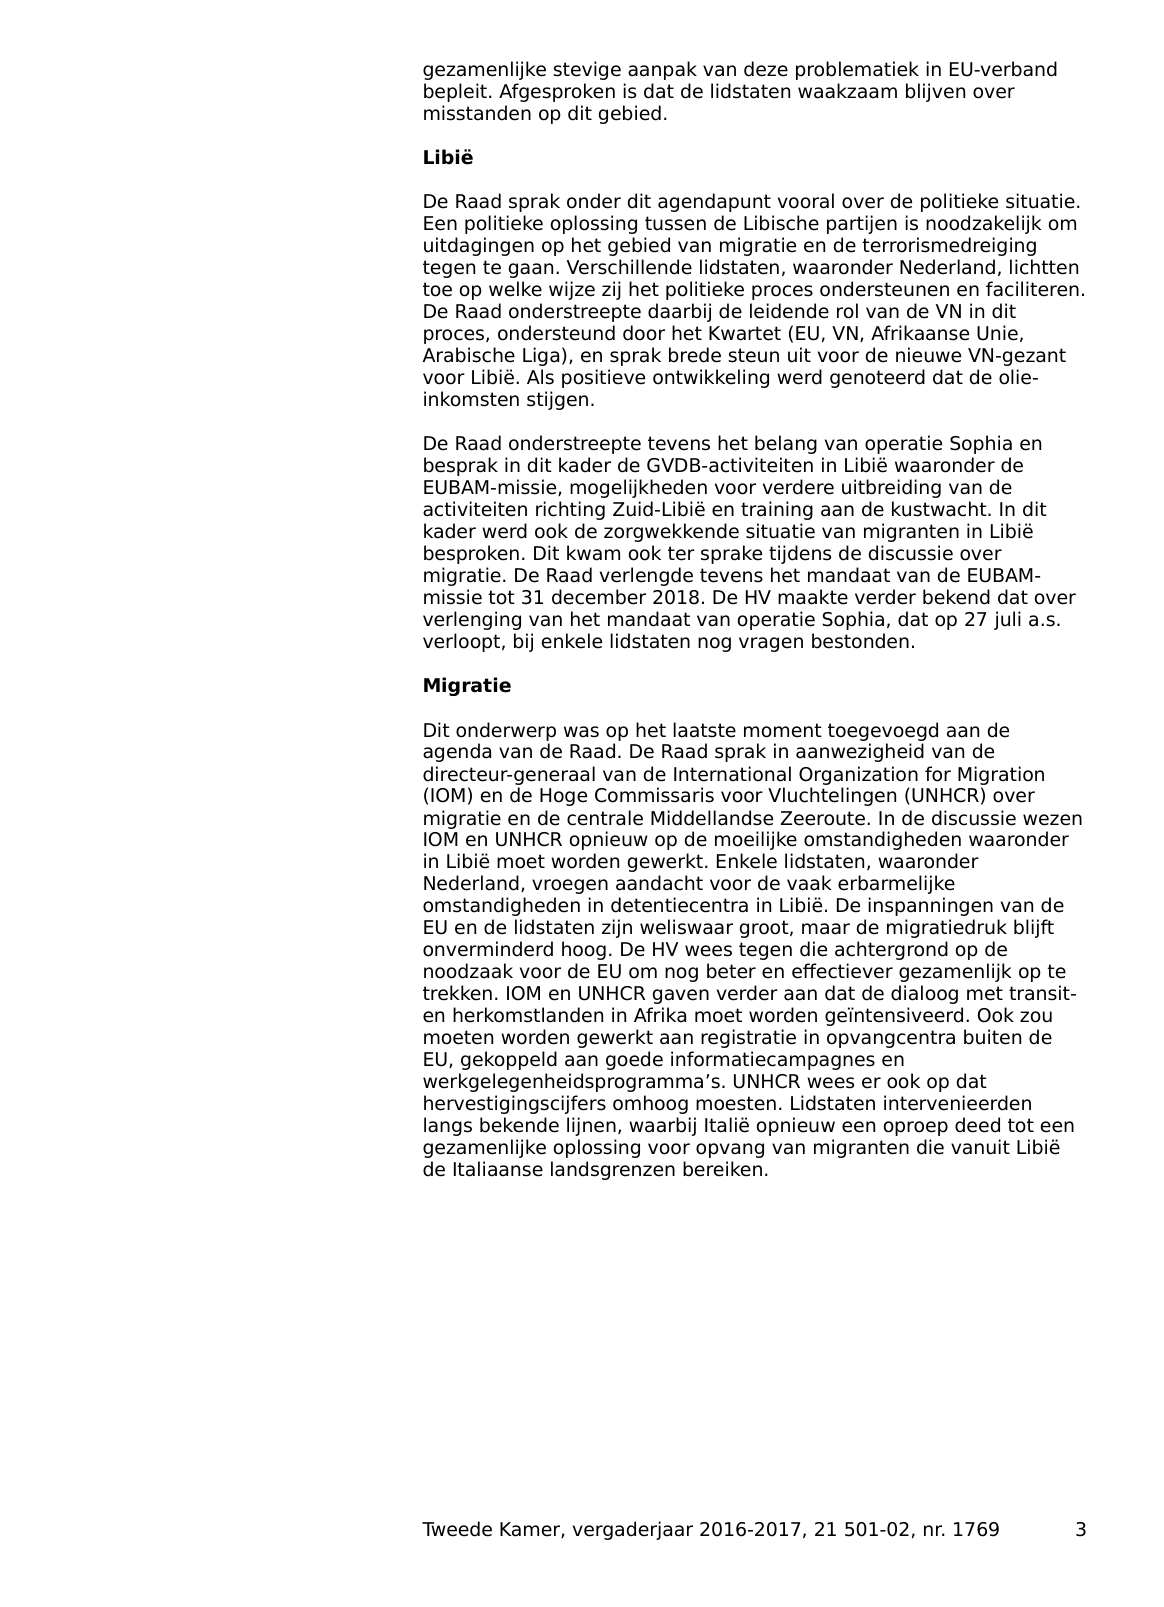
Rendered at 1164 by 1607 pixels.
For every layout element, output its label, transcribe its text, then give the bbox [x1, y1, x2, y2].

subtitle Libië [422, 147, 1087, 169]
subtitle Migratie [422, 675, 1087, 697]
text Dit onderwerp was op het laatste moment toegevoegd aan de agenda van de Raad. De Raad sprak in aanwezigheid van de directeur-generaal van de International Organization for Migration (IOM) en de Hoge Commissaris voor Vluchtelingen (UNHCR) over migratie en de centrale Middellandse Zeeroute. In de discussie wezen IOM en UNHCR opnieuw op de moeilijke omstandigheden waaronder in Libië moet worden gewerkt. Enkele lidstaten, waaronder Nederland, vroegen aandacht voor de vaak erbarmelijke omstandigheden in detentiecentra in Libië. De inspanningen van de EU en de lidstaten zijn weliswaar groot, maar de migratiedruk blijft onverminderd hoog. De HV wees tegen die achtergrond op de noodzaak voor de EU om nog beter en effectiever gezamenlijk op te trekken. IOM en UNHCR gaven verder aan dat de dialoog met transit- en herkomstlanden in Afrika moet worden geïntensiveerd. Ook zou moeten worden gewerkt aan registratie in opvangcentra buiten de EU, gekoppeld aan goede informatiecampagnes en werkgelegenheidsprogramma’s. UNHCR wees er ook op dat hervestigingscijfers omhoog moesten. Lidstaten intervenieerden langs bekende lijnen, waarbij Italië opnieuw een oproep deed tot een gezamenlijke oplossing voor opvang van migranten die vanuit Libië de Italiaanse landsgrenzen bereiken. [422, 719, 1087, 1181]
text De Raad onderstreepte tevens het belang van operatie Sophia en besprak in dit kader de GVDB-activiteiten in Libië waaronder de EUBAM-missie, mogelijkheden voor verdere uitbreiding van de activiteiten richting Zuid-Libië en training aan de kustwacht. In dit kader werd ook de zorgwekkende situatie van migranten in Libië besproken. Dit kwam ook ter sprake tijdens de discussie over migratie. De Raad verlengde tevens het mandaat van de EUBAM-missie tot 31 december 2018. De HV maakte verder bekend dat over verlenging van het mandaat van operatie Sophia, dat op 27 juli a.s. verloopt, bij enkele lidstaten nog vragen bestonden. [422, 433, 1087, 653]
text De Raad sprak onder dit agendapunt vooral over de politieke situatie. Een politieke oplossing tussen de Libische partijen is noodzakelijk om uitdagingen op het gebied van migratie en de terrorismedreiging tegen te gaan. Verschillende lidstaten, waaronder Nederland, lichtten toe op welke wijze zij het politieke proces ondersteunen en faciliteren. De Raad onderstreepte daarbij de leidende rol van de VN in dit proces, ondersteund door het Kwartet (EU, VN, Afrikaanse Unie, Arabische Liga), en sprak brede steun uit voor de nieuwe VN-gezant voor Libië. Als positieve ontwikkeling werd genoteerd dat de olie-inkomsten stijgen. [422, 191, 1087, 411]
text gezamenlijke stevige aanpak van deze problematiek in EU-verband bepleit. Afgesproken is dat de lidstaten waakzaam blijven over misstanden op dit gebied. [422, 59, 1087, 125]
